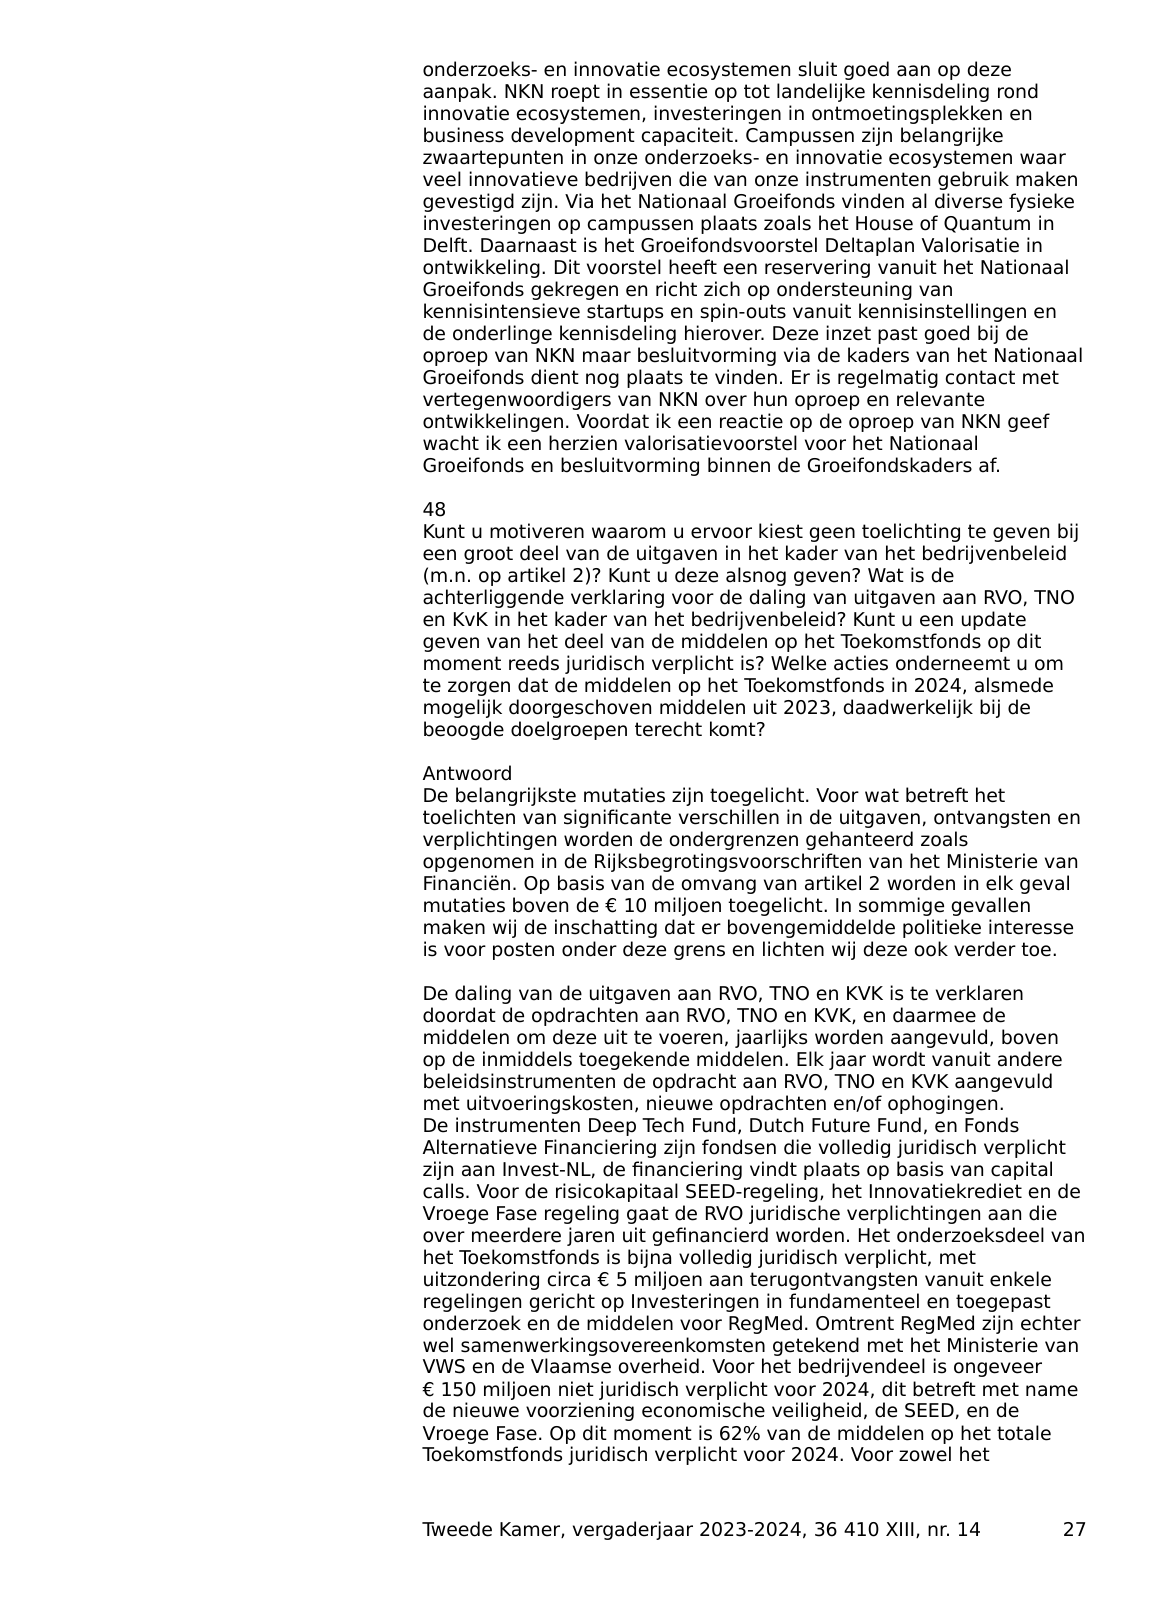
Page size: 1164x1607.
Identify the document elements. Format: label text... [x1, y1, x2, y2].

text De belangrijkste mutaties zijn toegelicht. Voor wat betreft het toelichten van significante verschillen in de uitgaven, ontvangsten en verplichtingen worden de ondergrenzen gehanteerd zoals opgenomen in de Rijksbegrotingsvoorschriften van het Ministerie van Financiën. Op basis van de omvang van artikel 2 worden in elk geval mutaties boven de € 10 miljoen toegelicht. In sommige gevallen maken wij de inschatting dat er bovengemiddelde politieke interesse is voor posten onder deze grens en lichten wij deze ook verder toe. [422, 785, 1087, 961]
text onderzoeks- en innovatie ecosystemen sluit goed aan op deze aanpak. NKN roept in essentie op tot landelijke kennisdeling rond innovatie ecosystemen, investeringen in ontmoetingsplekken en business development capaciteit. Campussen zijn belangrijke zwaartepunten in onze onderzoeks- en innovatie ecosystemen waar veel innovatieve bedrijven die van onze instrumenten gebruik maken gevestigd zijn. Via het Nationaal Groeifonds vinden al diverse fysieke investeringen op campussen plaats zoals het House of Quantum in Delft. Daarnaast is het Groeifondsvoorstel Deltaplan Valorisatie in ontwikkeling. Dit voorstel heeft een reservering vanuit het Nationaal Groeifonds gekregen en richt zich op ondersteuning van kennisintensieve startups en spin-outs vanuit kennisinstellingen en de onderlinge kennisdeling hierover. Deze inzet past goed bij de oproep van NKN maar besluitvorming via de kaders van het Nationaal Groeifonds dient nog plaats te vinden. Er is regelmatig contact met vertegenwoordigers van NKN over hun oproep en relevante ontwikkelingen. Voordat ik een reactie op de oproep van NKN geef wacht ik een herzien valorisatievoorstel voor het Nationaal Groeifonds en besluitvorming binnen de Groeifondskaders af. [422, 59, 1087, 477]
text 48 [422, 499, 1087, 521]
text De instrumenten Deep Tech Fund, Dutch Future Fund, en Fonds Alternatieve Financiering zijn fondsen die volledig juridisch verplicht zijn aan Invest-NL, de financiering vindt plaats op basis van capital calls. Voor de risicokapitaal SEED-regeling, het Innovatiekrediet en de Vroege Fase regeling gaat de RVO juridische verplichtingen aan die over meerdere jaren uit gefinancierd worden. Het onderzoeksdeel van het Toekomstfonds is bijna volledig juridisch verplicht, met uitzondering circa € 5 miljoen aan terugontvangsten vanuit enkele regelingen gericht op Investeringen in fundamenteel en toegepast onderzoek en de middelen voor RegMed. Omtrent RegMed zijn echter wel samenwerkingsovereenkomsten getekend met het Ministerie van VWS en de Vlaamse overheid. Voor het bedrijvendeel is ongeveer € 150 miljoen niet juridisch verplicht voor 2024, dit betreft met name de nieuwe voorziening economische veiligheid, de SEED, en de Vroege Fase. Op dit moment is 62% van de middelen op het totale Toekomstfonds juridisch verplicht voor 2024. Voor zowel het [422, 1115, 1087, 1466]
text Kunt u motiveren waarom u ervoor kiest geen toelichting te geven bij een groot deel van de uitgaven in het kader van het bedrijvenbeleid (m.n. op artikel 2)? Kunt u deze alsnog geven? Wat is de achterliggende verklaring voor de daling van uitgaven aan RVO, TNO en KvK in het kader van het bedrijvenbeleid? Kunt u een update geven van het deel van de middelen op het Toekomstfonds op dit moment reeds juridisch verplicht is? Welke acties onderneemt u om te zorgen dat de middelen op het Toekomstfonds in 2024, alsmede mogelijk doorgeschoven middelen uit 2023, daadwerkelijk bij de beoogde doelgroepen terecht komt? [422, 521, 1087, 741]
text Antwoord [422, 763, 1087, 785]
text De daling van de uitgaven aan RVO, TNO en KVK is te verklaren doordat de opdrachten aan RVO, TNO en KVK, en daarmee de middelen om deze uit te voeren, jaarlijks worden aangevuld, boven op de inmiddels toegekende middelen. Elk jaar wordt vanuit andere beleidsinstrumenten de opdracht aan RVO, TNO en KVK aangevuld met uitvoeringskosten, nieuwe opdrachten en/of ophogingen. [422, 983, 1087, 1115]
